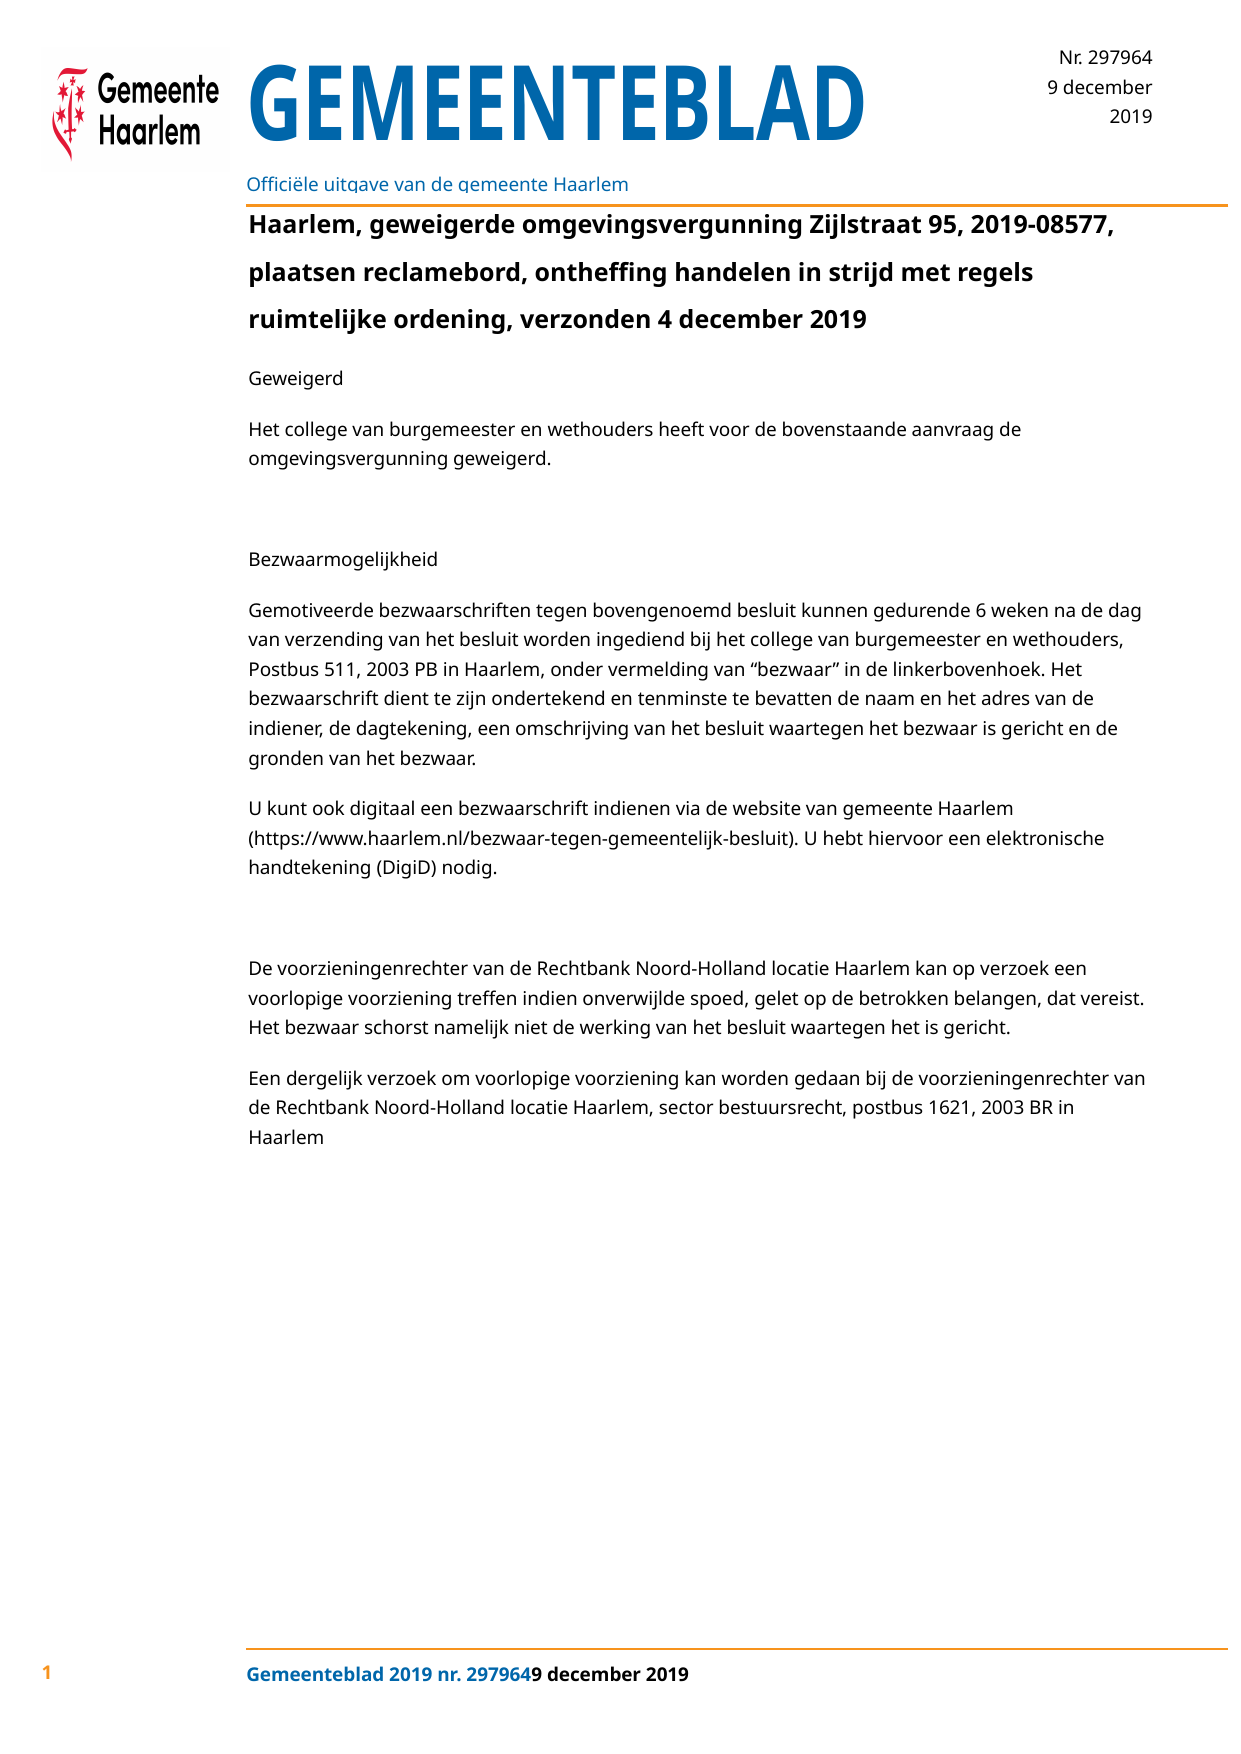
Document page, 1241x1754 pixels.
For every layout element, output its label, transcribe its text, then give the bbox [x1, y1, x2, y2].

text U kunt ook digitaal een bezwaarschrift indienen via de website van gemeente Haarlem (https://www.haarlem.nl/bezwaar-tegen-gemeentelijk-besluit). U hebt hiervoor een elektronische handtekening (DigiD) nodig. [248, 795, 1152, 880]
text Haarlem, geweigerde omgevingsvergunning Zijlstraat 95, 2019-08577, plaatsen reclamebord, ontheffing handelen in strijd met regels ruimtelijke ordening, verzonden 4 december 2019 [248, 207, 1152, 336]
picture [41, 47, 231, 172]
text Geweigerd [248, 366, 1152, 391]
text Een dergelijk verzoek om voorlopige voorziening kan worden gedaan bij de voorzieningenrechter van de Rechtbank Noord-Holland locatie Haarlem, sector bestuursrecht, postbus 1621, 2003 BR in Haarlem [248, 1065, 1152, 1149]
text Bezwaarmogelijkheid [248, 546, 1152, 572]
text Gemotiveerde bezwaarschriften tegen bovengenoemd besluit kunnen gedurende 6 weken na de dag van verzending van het besluit worden ingediend bij het college van burgemeester en wethouders, Postbus 511, 2003 PB in Haarlem, onder vermelding van “bezwaar” in de linkerbovenhoek. Het bezwaarschrift dient te zijn ondertekend en tenminste te bevatten de naam en het adres van de indiener, de dagtekening, een omschrijving van het besluit waartegen het bezwaar is gericht en de gronden van het bezwaar. [248, 597, 1152, 770]
text Het college van burgemeester en wethouders heeft voor de bovenstaande aanvraag de omgevingsvergunning geweigerd. [248, 416, 1152, 471]
text De voorzieningenrechter van de Rechtbank Noord-Holland locatie Haarlem kan op verzoek een voorlopige voorziening treffen indien onverwijlde spoed, gelet op de betrokken belangen, dat vereist. Het bezwaar schorst namelijk niet de werking van het besluit waartegen het is gericht. [248, 955, 1152, 1040]
